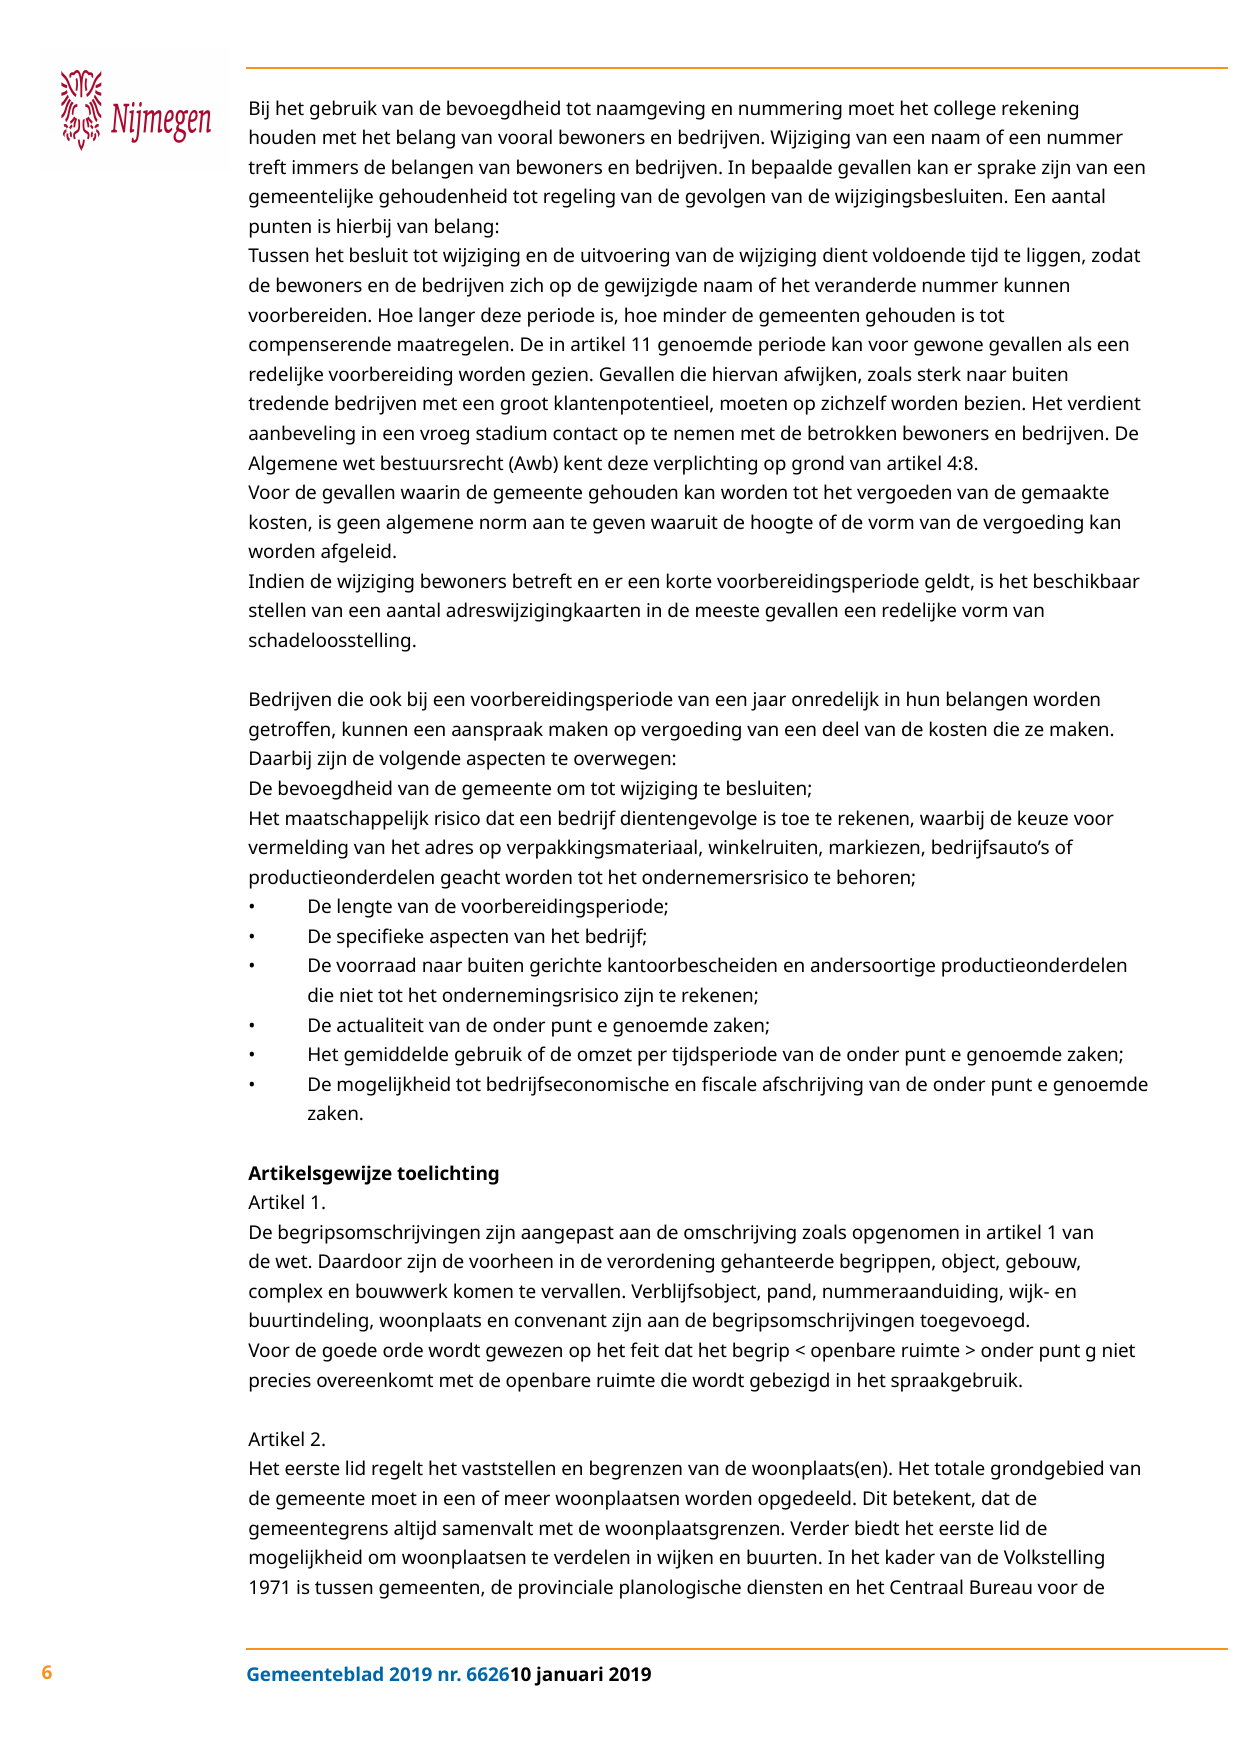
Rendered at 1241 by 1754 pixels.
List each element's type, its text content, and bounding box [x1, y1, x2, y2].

list De specifieke aspecten van het bedrijf; [248, 923, 1152, 949]
text Bij het gebruik van de bevoegdheid tot naamgeving en nummering moet het college rekening houden met het belang van vooral bewoners en bedrijven. Wijziging van een naam of een nummer treft immers de belangen van bewoners en bedrijven. In bepaalde gevallen kan er sprake zijn van een gemeentelijke gehoudenheid tot regeling van de gevolgen van de wijzigingsbesluiten. Een aantal punten is hierbij van belang: [248, 95, 1152, 239]
text Artikel 2. [248, 1426, 1152, 1452]
picture [41, 47, 231, 172]
list De voorraad naar buiten gerichte kantoorbescheiden en andersoortige productieonderdelen die niet tot het ondernemingsrisico zijn te rekenen; [248, 953, 1152, 1008]
text Voor de gevallen waarin de gemeente gehouden kan worden tot het vergoeden van de gemaakte kosten, is geen algemene norm aan te geven waaruit de hoogte of de vorm van de vergoeding kan worden afgeleid. [248, 479, 1152, 564]
list De lengte van de voorbereidingsperiode; [248, 893, 1152, 919]
list De mogelijkheid tot bedrijfseconomische en fiscale afschrijving van de onder punt e genoemde zaken. [248, 1071, 1152, 1126]
text Bedrijven die ook bij een voorbereidingsperiode van een jaar onredelijk in hun belangen worden getroffen, kunnen een aanspraak maken op vergoeding van een deel van de kosten die ze maken. Daarbij zijn de volgende aspecten te overwegen: [248, 686, 1152, 771]
text Tussen het besluit tot wijziging en de uitvoering van de wijziging dient voldoende tijd te liggen, zodat de bewoners en de bedrijven zich op de gewijzigde naam of het veranderde nummer kunnen voorbereiden. Hoe langer deze periode is, hoe minder de gemeenten gehouden is tot compenserende maatregelen. De in artikel 11 genoemde periode kan voor gewone gevallen als een redelijke voorbereiding worden gezien. Gevallen die hiervan afwijken, zoals sterk naar buiten tredende bedrijven met een groot klantenpotentieel, moeten op zichzelf worden bezien. Het verdient aanbeveling in een vroeg stadium contact op te nemen met de betrokken bewoners en bedrijven. De Algemene wet bestuursrecht (Awb) kent deze verplichting op grond van artikel 4:8. [248, 243, 1152, 476]
text de wet. Daardoor zijn de voorheen in de verordening gehanteerde begrippen, object, gebouw, complex en bouwwerk komen te vervallen. Verblijfsobject, pand, nummeraanduiding, wijk- en buurtindeling, woonplaats en convenant zijn aan de begripsomschrijvingen toegevoegd. [248, 1248, 1152, 1333]
text Indien de wijziging bewoners betreft en er een korte voorbereidingsperiode geldt, is het beschikbaar stellen van een aantal adreswijzigingkaarten in de meeste gevallen een redelijke vorm van schadeloosstelling. [248, 568, 1152, 653]
text De begripsomschrijvingen zijn aangepast aan de omschrijving zoals opgenomen in artikel 1 van [248, 1219, 1152, 1245]
text Voor de goede orde wordt gewezen op het feit dat het begrip < openbare ruimte > onder punt g niet precies overeenkomt met de openbare ruimte die wordt gebezigd in het spraakgebruik. [248, 1337, 1152, 1393]
list De actualiteit van de onder punt e genoemde zaken; [248, 1012, 1152, 1038]
list Het gemiddelde gebruik of de omzet per tijdsperiode van de onder punt e genoemde zaken; [248, 1041, 1152, 1067]
text Artikel 1. [248, 1189, 1152, 1215]
text Het maatschappelijk risico dat een bedrijf dientengevolge is toe te rekenen, waarbij de keuze voor vermelding van het adres op verpakkingsmateriaal, winkelruiten, markiezen, bedrijfsauto’s of productieonderdelen geacht worden tot het ondernemersrisico te behoren; [248, 805, 1152, 890]
text Artikelsgewijze toelichting [248, 1160, 1152, 1186]
text De bevoegdheid van de gemeente om tot wijziging te besluiten; [248, 775, 1152, 801]
text Het eerste lid regelt het vaststellen en begrenzen van de woonplaats(en). Het totale grondgebied van de gemeente moet in een of meer woonplaatsen worden opgedeeld. Dit betekent, dat de gemeentegrens altijd samenvalt met de woonplaatsgrenzen. Verder biedt het eerste lid de mogelijkheid om woonplaatsen te verdelen in wijken en buurten. In het kader van de Volkstelling 1971 is tussen gemeenten, de provinciale planologische diensten en het Centraal Bureau voor de [248, 1456, 1152, 1600]
